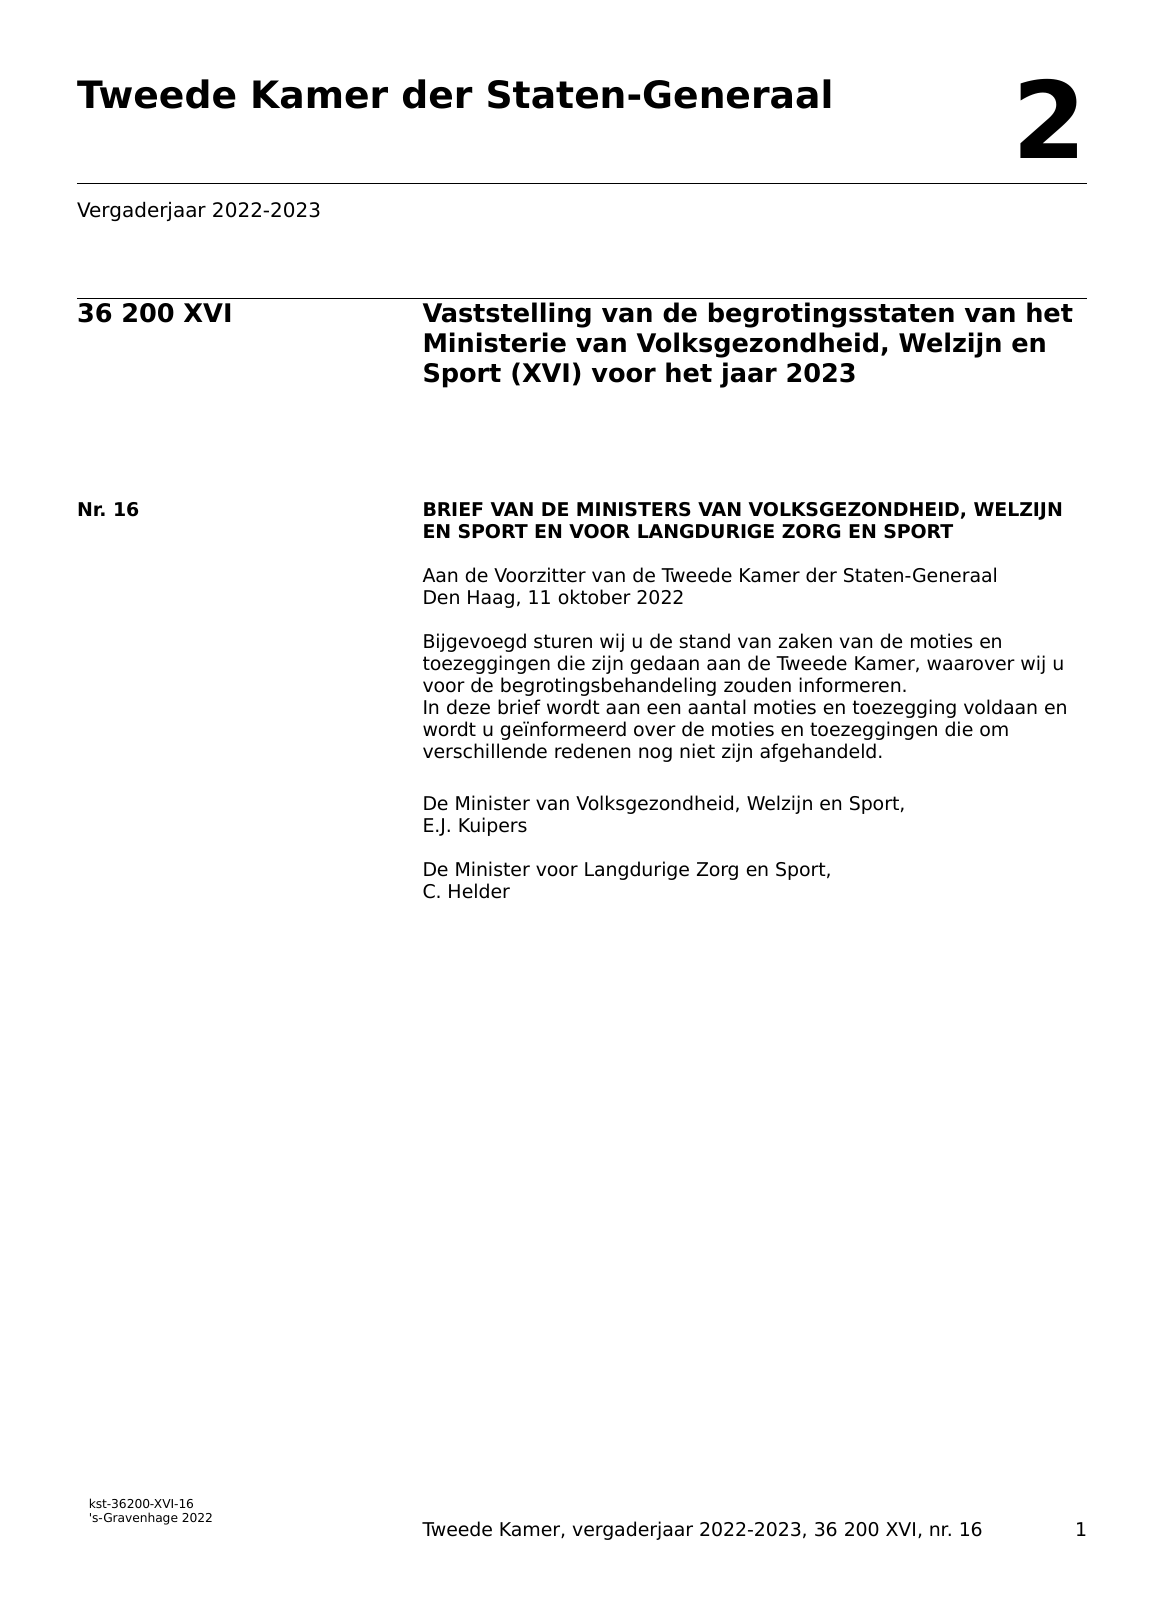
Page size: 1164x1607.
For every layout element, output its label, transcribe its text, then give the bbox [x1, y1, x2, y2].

text Den Haag, 11 oktober 2022 [422, 587, 1087, 609]
subtitle 36 200 XVI Vaststelling van de begrotingsstaten van het Ministerie van Volksgezondheid, Welzijn en Sport (XVI) voor het jaar 2023 [77, 299, 1087, 388]
text In deze brief wordt aan een aantal moties en toezegging voldaan en wordt u geïnformeerd over de moties en toezeggingen die om verschillende redenen nog niet zijn afgehandeld. [422, 697, 1087, 763]
subtitle Nr. 16 BRIEF VAN DE MINISTERS VAN VOLKSGEZONDHEID, WELZIJN EN SPORT EN VOOR LANGDURIGE ZORG EN SPORT [77, 499, 1087, 543]
text De Minister van Volksgezondheid, Welzijn en Sport, E.J. Kuipers [422, 793, 1087, 837]
text Aan de Voorzitter van de Tweede Kamer der Staten-Generaal [422, 565, 1087, 587]
table_header 2 [886, 59, 1087, 183]
text De Minister voor Langdurige Zorg en Sport, C. Helder [422, 859, 1087, 903]
text 's-Gravenhage 2022 [88, 1511, 323, 1525]
text Bijgevoegd sturen wij u de stand van zaken van de moties en toezeggingen die zijn gedaan aan de Tweede Kamer, waarover wij u voor de begrotingsbehandeling zouden informeren. [422, 631, 1087, 697]
text kst-36200-XVI-16 [88, 1497, 323, 1511]
table_header Tweede Kamer der Staten-Generaal [77, 59, 886, 183]
table_cell Vergaderjaar 2022-2023 [77, 184, 1087, 298]
